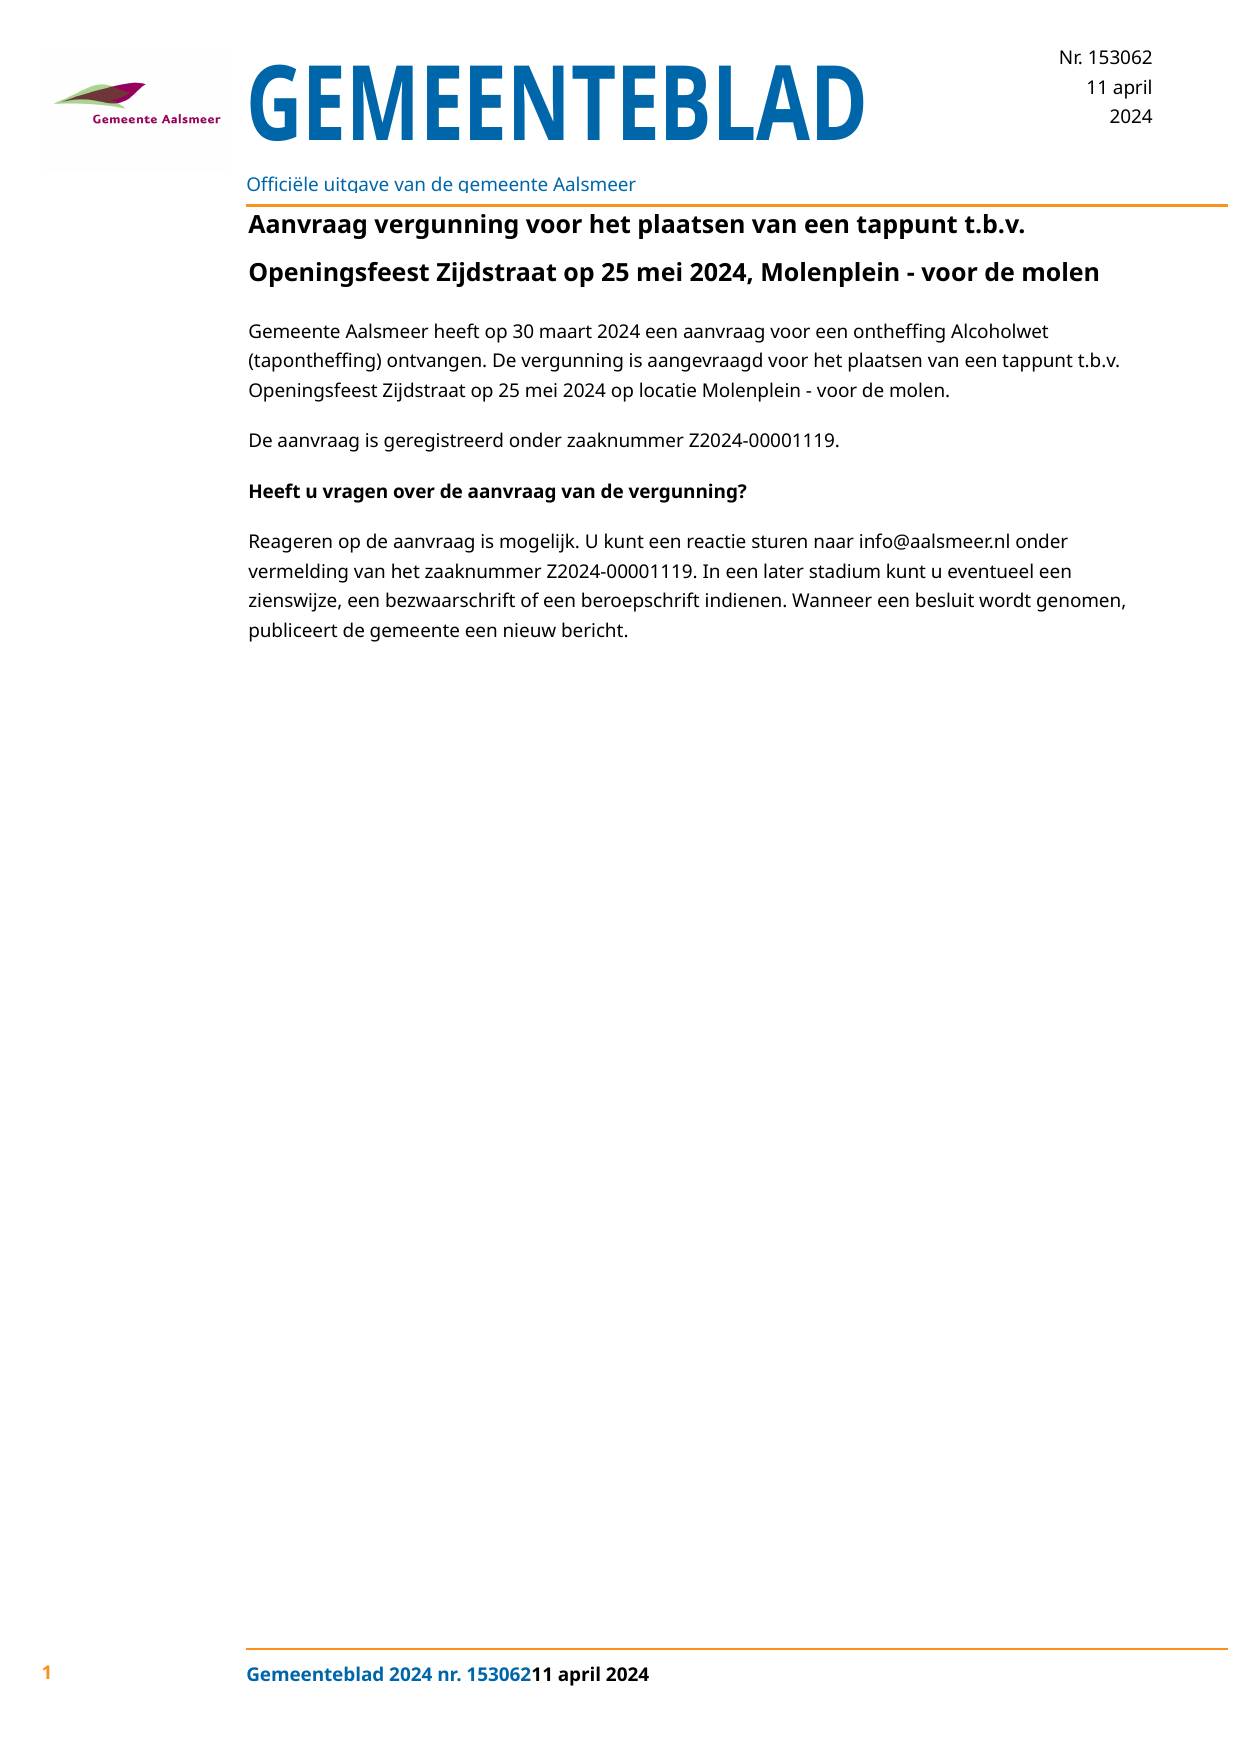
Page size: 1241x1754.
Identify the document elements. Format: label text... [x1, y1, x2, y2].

text Aanvraag vergunning voor het plaatsen van een tappunt t.b.v. Openingsfeest Zijdstraat op 25 mei 2024, Molenplein - voor de molen [248, 207, 1152, 288]
text Reageren op de aanvraag is mogelijk. U kunt een reactie sturen naar info@aalsmeer.nl onder vermelding van het zaaknummer Z2024-00001119. In een later stadium kunt u eventueel een zienswijze, een bezwaarschrift of een beroepschrift indienen. Wanneer een besluit wordt genomen, publiceert de gemeente een nieuw bericht. [248, 528, 1152, 643]
text De aanvraag is geregistreerd onder zaaknummer Z2024-00001119. [248, 427, 1152, 453]
text Heeft u vragen over de aanvraag van de vergunning? [248, 478, 1152, 504]
picture [41, 47, 231, 172]
text Gemeente Aalsmeer heeft op 30 maart 2024 een aanvraag voor een ontheffing Alcoholwet (tapontheffing) ontvangen. De vergunning is aangevraagd voor het plaatsen van een tappunt t.b.v. Openingsfeest Zijdstraat op 25 mei 2024 op locatie Molenplein - voor de molen. [248, 318, 1152, 403]
